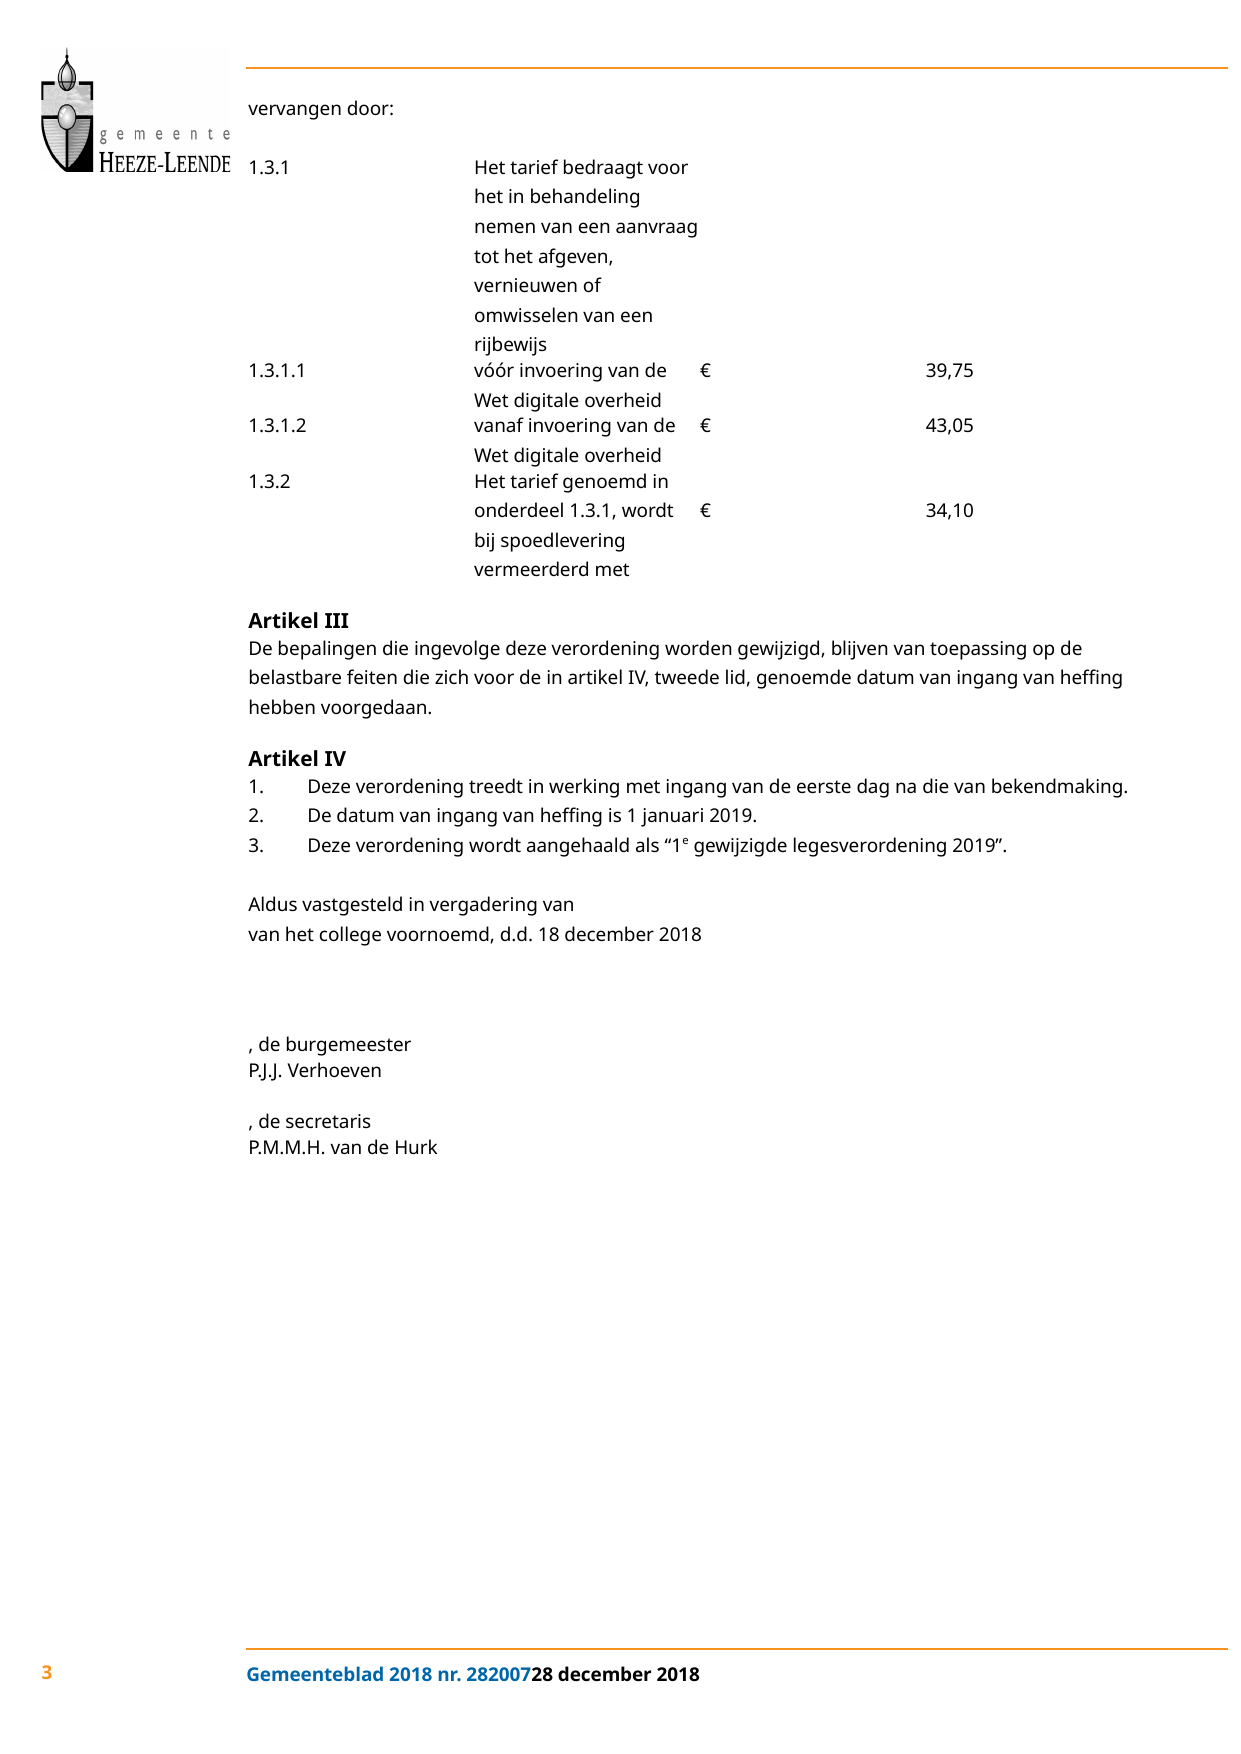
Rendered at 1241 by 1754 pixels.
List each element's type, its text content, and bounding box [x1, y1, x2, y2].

table_cell vanaf invoering van de Wet digitale overheid [474, 413, 700, 468]
table_header [700, 154, 926, 357]
table_cell 34,10 [926, 468, 1152, 582]
table_header 1.3.1 [248, 154, 474, 357]
text P.M.M.H. van de Hurk [248, 1134, 1152, 1160]
text P.J.J. Verhoeven [248, 1057, 1152, 1083]
text Artikel IV [248, 744, 1152, 773]
table_cell 1.3.2 [248, 468, 474, 582]
table_header [926, 154, 1152, 357]
text , de burgemeester [248, 1031, 1152, 1057]
table_cell 39,75 [926, 357, 1152, 413]
table_cell vóór invoering van de Wet digitale overheid [474, 357, 700, 413]
table_cell 1.3.1.1 [248, 357, 474, 413]
table_cell € [700, 357, 926, 413]
table_header Het tarief bedraagt voor het in behandeling nemen van een aanvraag tot het afgeven, vernieuwen of omwisselen van een rijbewijs [474, 154, 700, 357]
text van het college voornoemd, d.d. 18 december 2018 [248, 921, 1152, 947]
text De bepalingen die ingevolge deze verordening worden gewijzigd, blijven van toepassing op de belastbare feiten die zich voor de in artikel IV, tweede lid, genoemde datum van ingang van heffing hebben voorgedaan. [248, 635, 1152, 720]
text , de secretaris [248, 1109, 1152, 1134]
text vervangen door: [248, 95, 1152, 121]
table_cell € [700, 413, 926, 468]
list Deze verordening wordt aangehaald als “1e gewijzigde legesverordening 2019”. [248, 832, 1152, 858]
table_cell 1.3.1.2 [248, 413, 474, 468]
table_cell 43,05 [926, 413, 1152, 468]
table_cell Het tarief genoemd in onderdeel 1.3.1, wordt bij spoedlevering vermeerderd met [474, 468, 700, 582]
text Aldus vastgesteld in vergadering van [248, 891, 1152, 917]
picture [41, 47, 231, 172]
list De datum van ingang van heffing is 1 januari 2019. [248, 802, 1152, 828]
text Artikel III [248, 606, 1152, 635]
list Deze verordening treedt in werking met ingang van de eerste dag na die van bekendmaking. [248, 773, 1152, 799]
table_cell € [700, 468, 926, 582]
